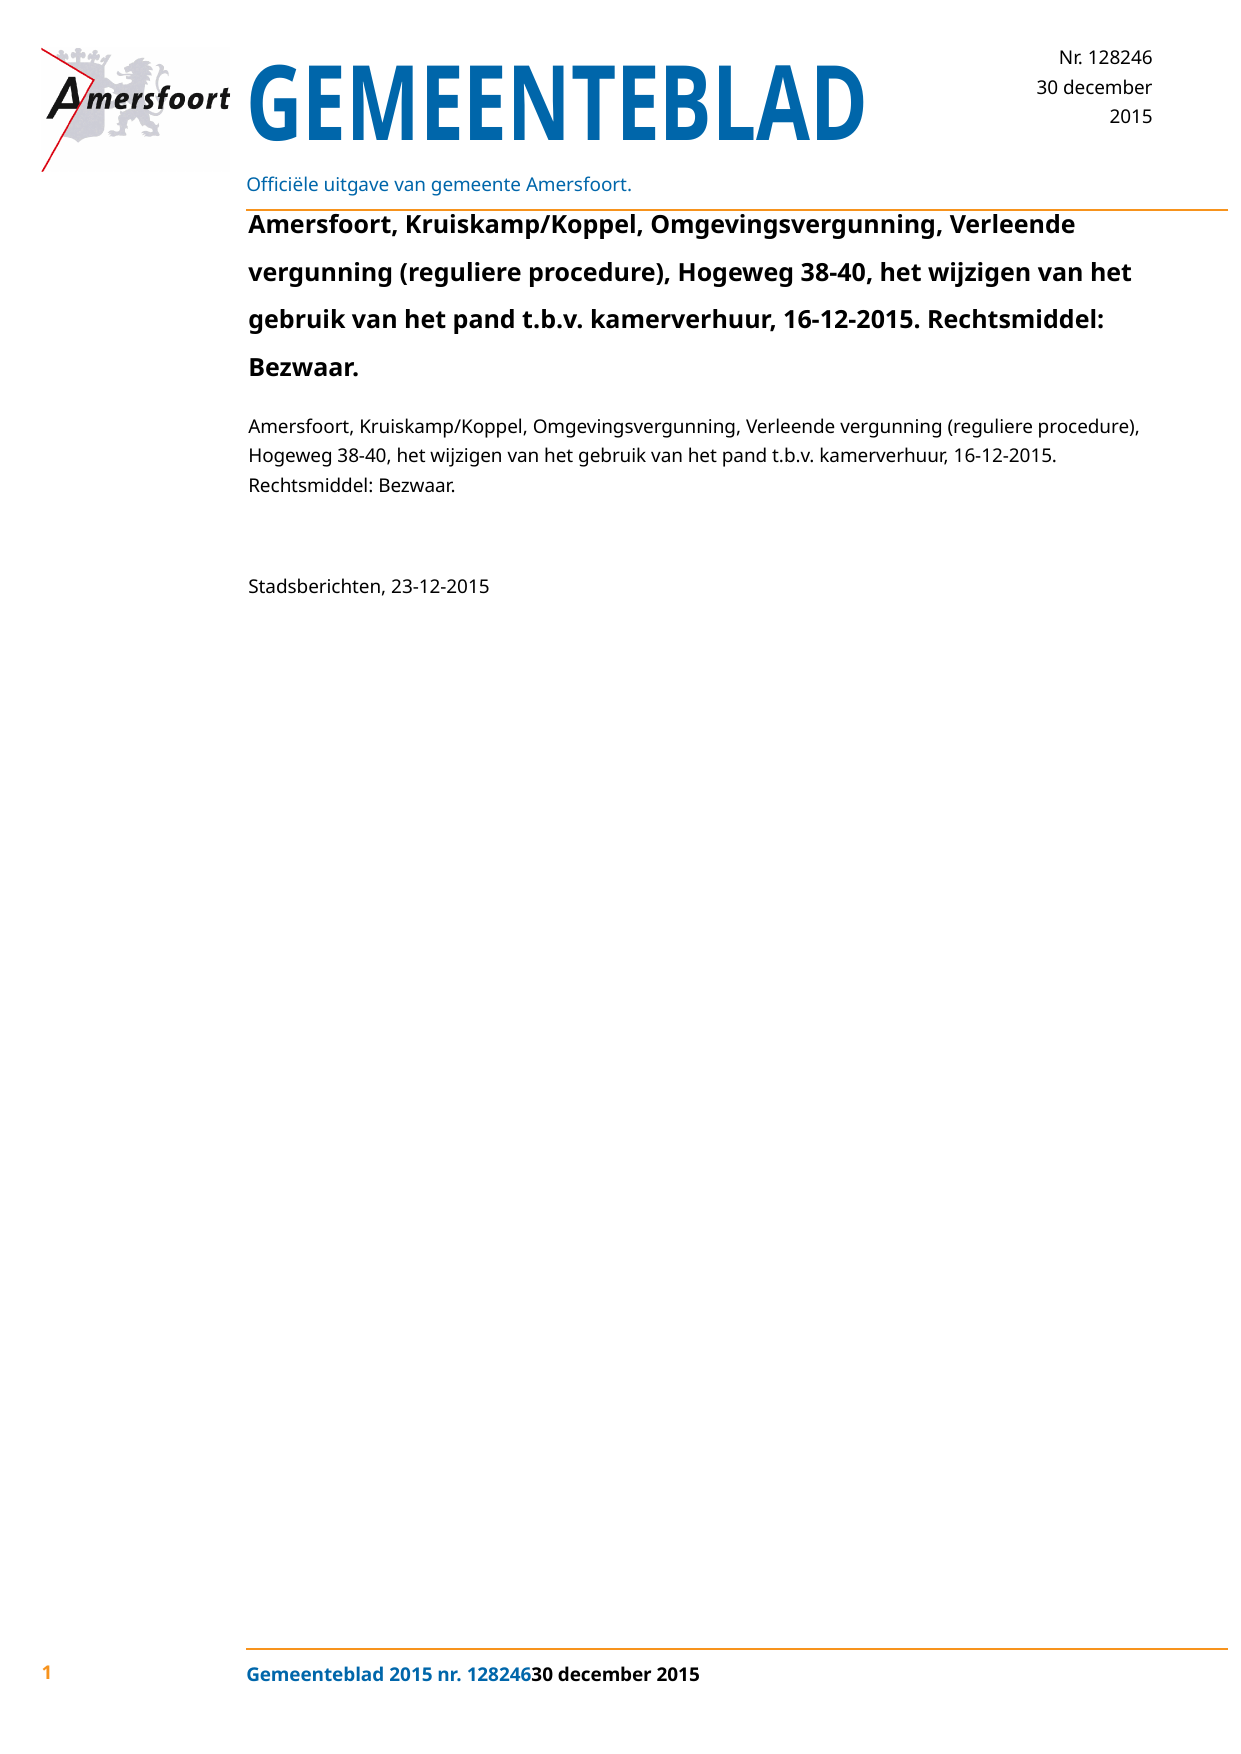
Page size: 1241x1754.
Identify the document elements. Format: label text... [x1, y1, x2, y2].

text Amersfoort, Kruiskamp/Koppel, Omgevingsvergunning, Verleende vergunning (reguliere procedure), Hogeweg 38-40, het wijzigen van het gebruik van het pand t.b.v. kamerverhuur, 16-12-2015. Rechtsmiddel: Bezwaar. [248, 211, 1152, 384]
text Stadsberichten, 23-12-2015 [248, 573, 1152, 599]
picture [41, 47, 231, 172]
text Amersfoort, Kruiskamp/Koppel, Omgevingsvergunning, Verleende vergunning (reguliere procedure), Hogeweg 38-40, het wijzigen van het gebruik van het pand t.b.v. kamerverhuur, 16-12-2015. Rechtsmiddel: Bezwaar. [248, 413, 1152, 498]
